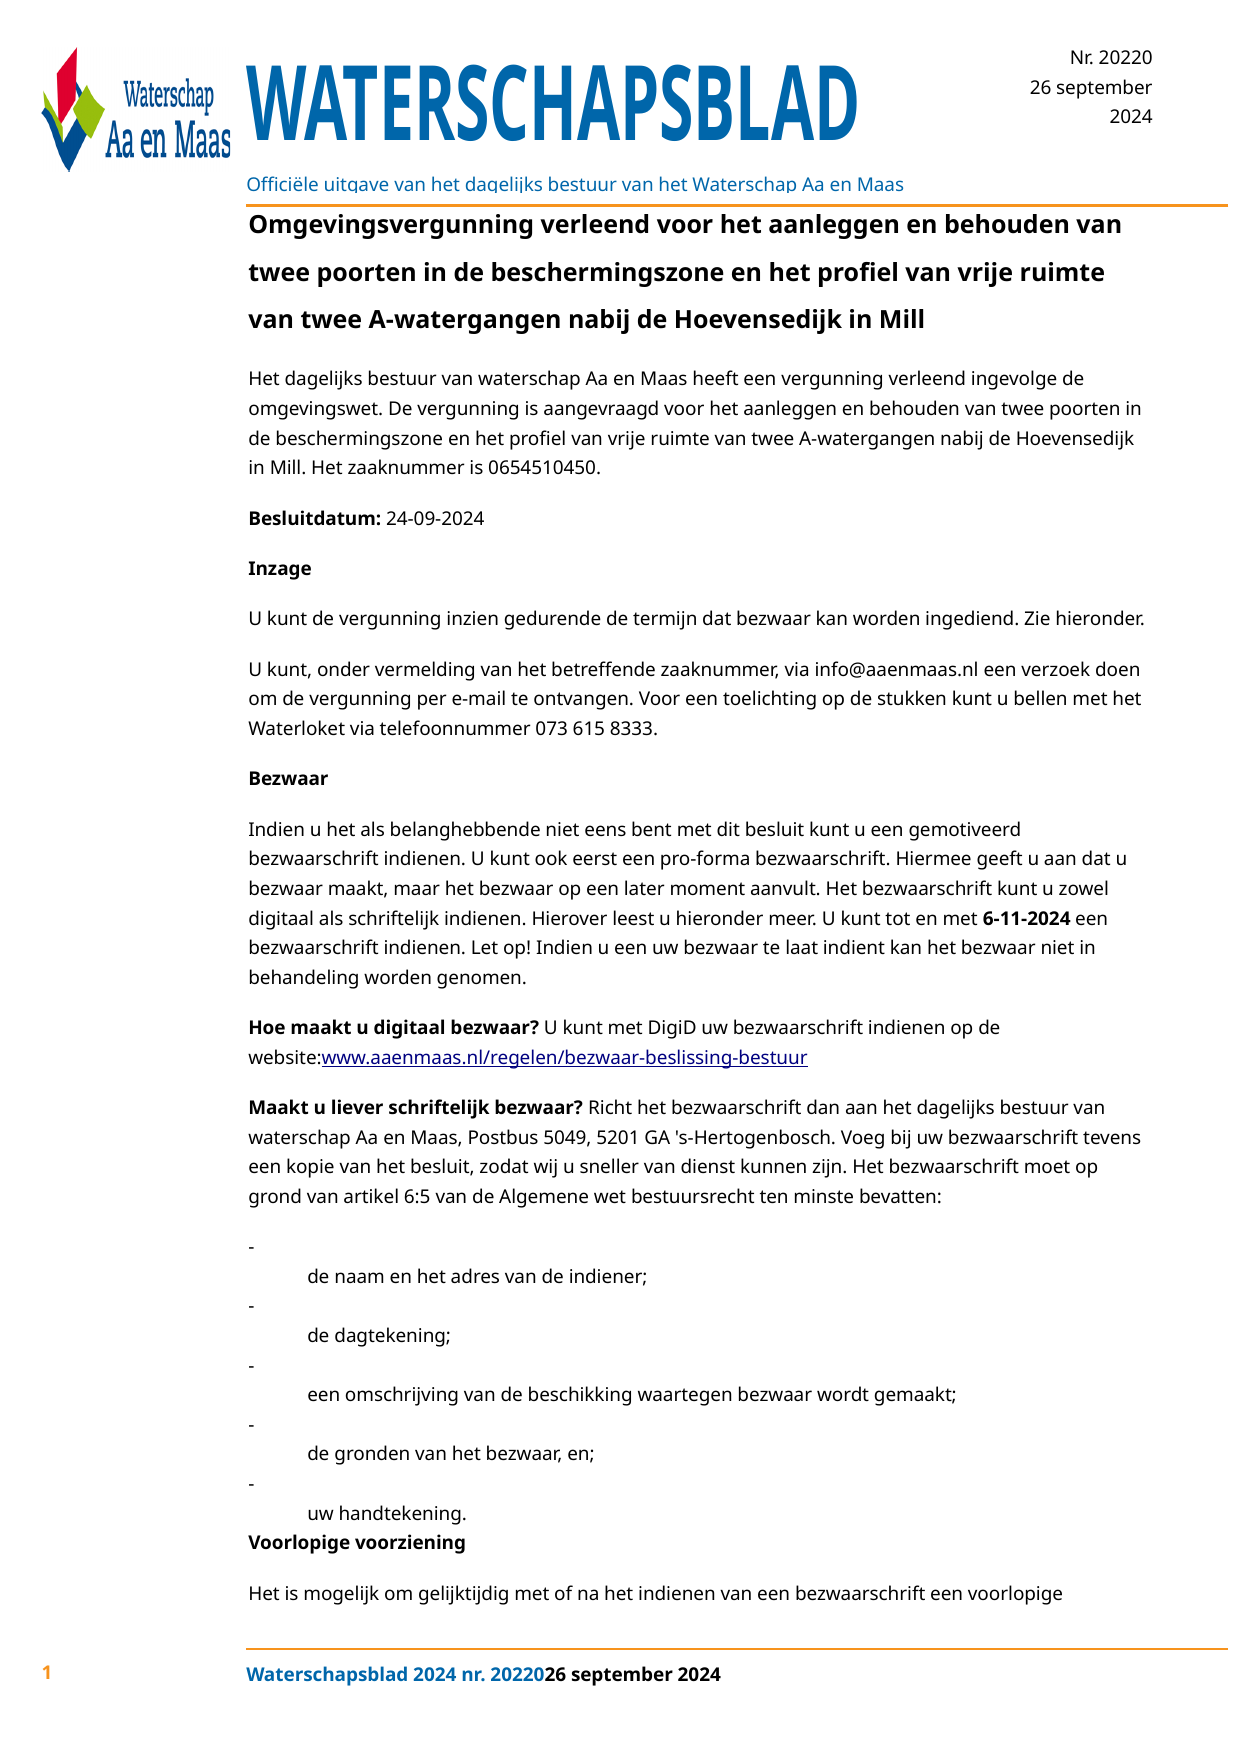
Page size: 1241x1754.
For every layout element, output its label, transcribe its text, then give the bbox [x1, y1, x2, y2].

text Besluitdatum: 24-09-2024 [248, 505, 1152, 530]
text U kunt de vergunning inzien gedurende de termijn dat bezwaar kan worden ingediend. Zie hieronder. [248, 606, 1152, 631]
text Hoe maakt u digitaal bezwaar? U kunt met DigiD uw bezwaarschrift indienen op de website:www.aaenmaas.nl/regelen/bezwaar-beslissing-bestuur [248, 1014, 1152, 1069]
list de naam en het adres van de indiener; [248, 1263, 1152, 1289]
text Inzage [248, 555, 1152, 581]
text Indien u het als belanghebbende niet eens bent met dit besluit kunt u een gemotiveerd bezwaarschrift indienen. U kunt ook eerst een pro-forma bezwaarschrift. Hiermee geeft u aan dat u bezwaar maakt, maar het bezwaar op een later moment aanvult. Het bezwaarschrift kunt u zowel digitaal als schriftelijk indienen. Hierover leest u hieronder meer. U kunt tot en met 6-11-2024 een bezwaarschrift indienen. Let op! Indien u een uw bezwaar te laat indient kan het bezwaar niet in behandeling worden genomen. [248, 816, 1152, 989]
text Omgevingsvergunning verleend voor het aanleggen en behouden van twee poorten in de beschermingszone en het profiel van vrije ruimte van twee A-watergangen nabij de Hoevensedijk in Mill [248, 207, 1152, 336]
text U kunt, onder vermelding van het betreffende zaaknummer, via info@aaenmaas.nl een verzoek doen om de vergunning per e-mail te ontvangen. Voor een toelichting op de stukken kunt u bellen met het Waterloket via telefoonnummer 073 615 8333. [248, 656, 1152, 741]
picture [41, 47, 231, 172]
text Het is mogelijk om gelijktijdig met of na het indienen van een bezwaarschrift een voorlopige [248, 1580, 1152, 1605]
text Het dagelijks bestuur van waterschap Aa en Maas heeft een vergunning verleend ingevolge de omgevingswet. De vergunning is aangevraagd voor het aanleggen en behouden van twee poorten in de beschermingszone en het profiel van vrije ruimte van twee A-watergangen nabij de Hoevensedijk in Mill. Het zaaknummer is 0654510450. [248, 366, 1152, 480]
text Voorlopige voorziening [248, 1529, 1152, 1555]
list de dagtekening; [248, 1322, 1152, 1348]
list uw handtekening. [248, 1500, 1152, 1525]
list een omschrijving van de beschikking waartegen bezwaar wordt gemaakt; [248, 1381, 1152, 1407]
text Maakt u liever schriftelijk bezwaar? Richt het bezwaarschrift dan aan het dagelijks bestuur van waterschap Aa en Maas, Postbus 5049, 5201 GA 's-Hertogenbosch. Voeg bij uw bezwaarschrift tevens een kopie van het besluit, zodat wij u sneller van dienst kunnen zijn. Het bezwaarschrift moet op grond van artikel 6:5 van de Algemene wet bestuursrecht ten minste bevatten: [248, 1094, 1152, 1209]
list de gronden van het bezwaar, en; [248, 1441, 1152, 1466]
text Bezwaar [248, 766, 1152, 791]
